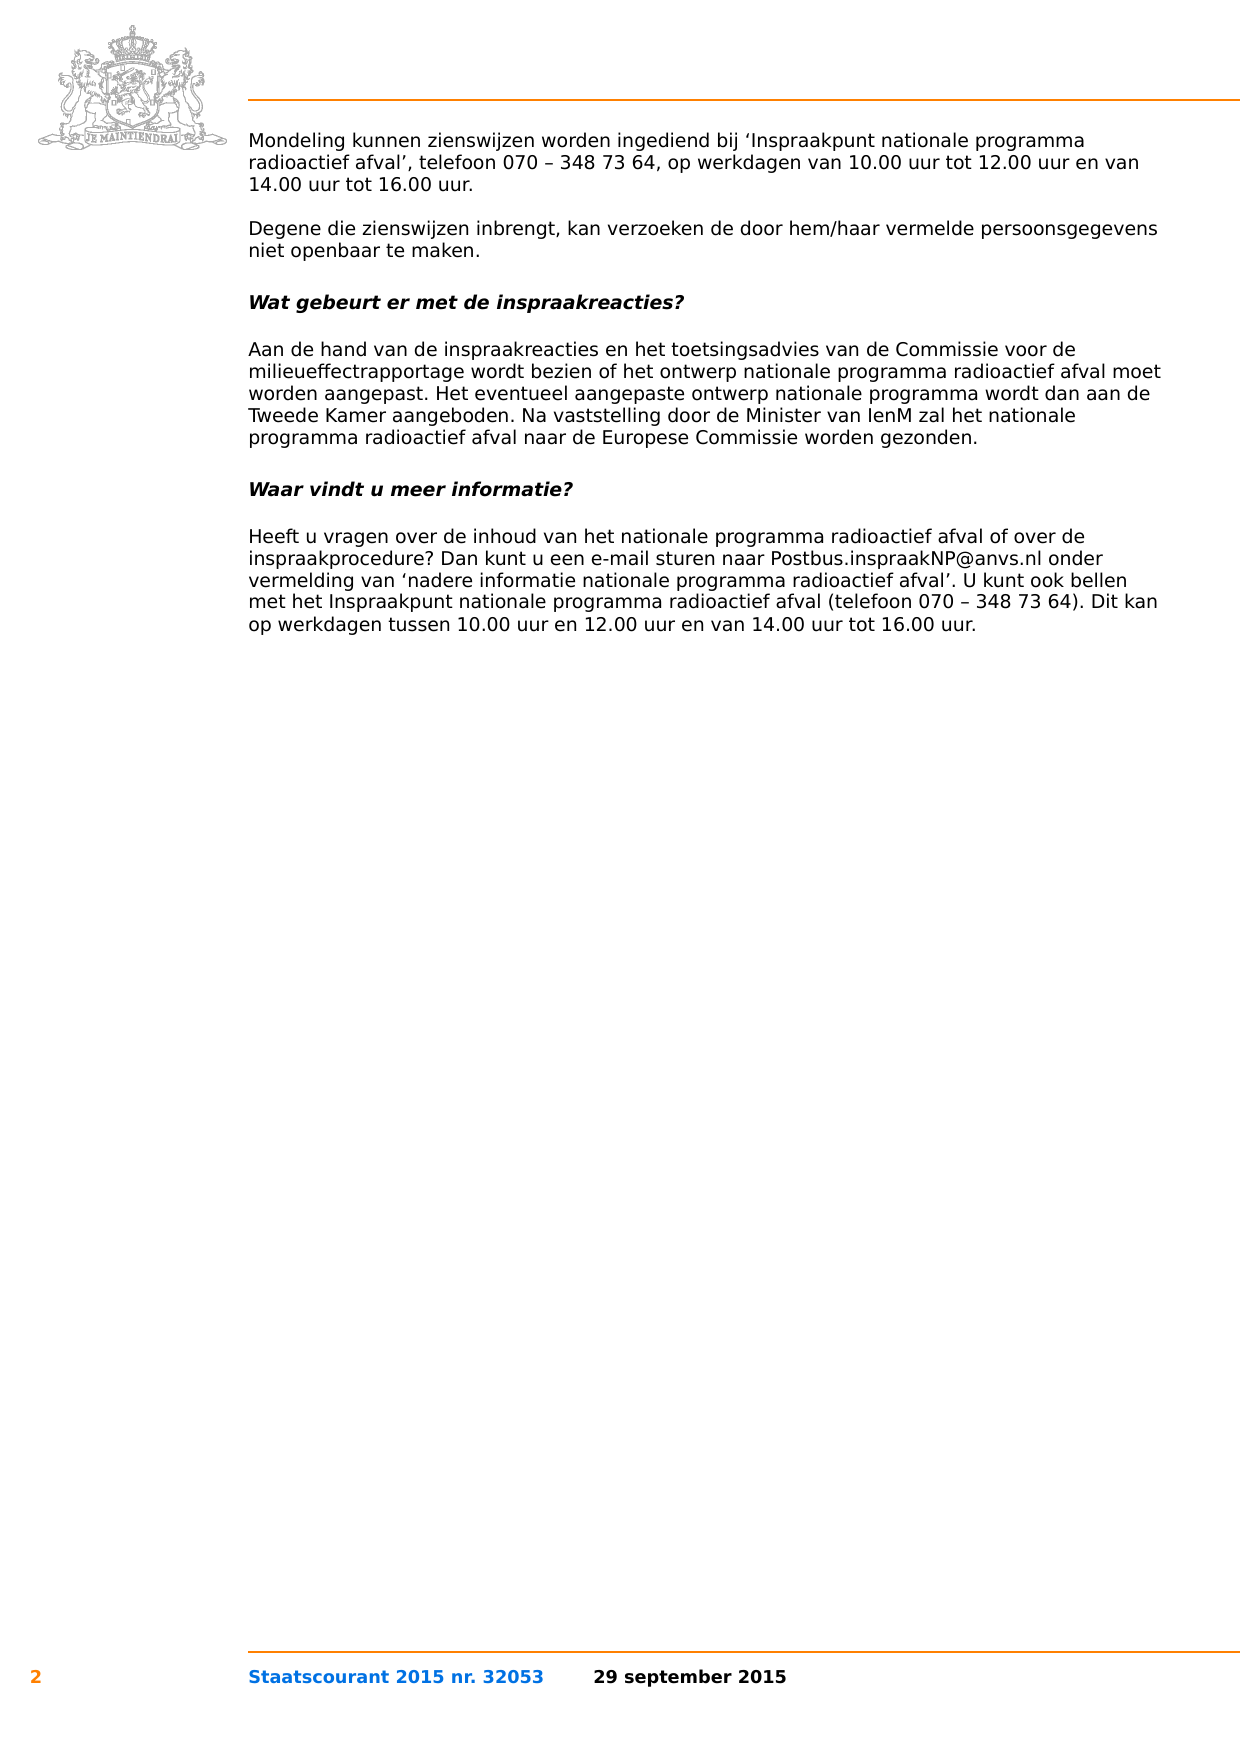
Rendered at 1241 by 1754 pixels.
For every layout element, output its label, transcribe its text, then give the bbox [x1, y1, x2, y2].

text Mondeling kunnen zienswijzen worden ingediend bij ‘Inspraakpunt nationale programma radioactief afval’, telefoon 070 – 348 73 64, op werkdagen van 10.00 uur tot 12.00 uur en van 14.00 uur tot 16.00 uur. [248, 130, 1163, 196]
text Heeft u vragen over de inhoud van het nationale programma radioactief afval of over de inspraakprocedure? Dan kunt u een e-mail sturen naar Postbus.inspraakNP@anvs.nl onder vermelding van ‘nadere informatie nationale programma radioactief afval’. U kunt ook bellen met het Inspraakpunt nationale programma radioactief afval (telefoon 070 – 348 73 64). Dit kan op werkdagen tussen 10.00 uur en 12.00 uur en van 14.00 uur tot 16.00 uur. [248, 526, 1163, 635]
text Aan de hand van de inspraakreacties en het toetsingsadvies van de Commissie voor de milieueffectrapportage wordt bezien of het ontwerp nationale programma radioactief afval moet worden aangepast. Het eventueel aangepaste ontwerp nationale programma wordt dan aan de Tweede Kamer aangeboden. Na vaststelling door de Minister van IenM zal het nationale programma radioactief afval naar de Europese Commissie worden gezonden. [248, 339, 1163, 448]
picture [38, 25, 227, 150]
subtitle Wat gebeurt er met de inspraakreacties? [248, 292, 1163, 314]
text Degene die zienswijzen inbrengt, kan verzoeken de door hem/haar vermelde persoonsgegevens niet openbaar te maken. [248, 218, 1163, 262]
subtitle Waar vindt u meer informatie? [248, 478, 1163, 501]
